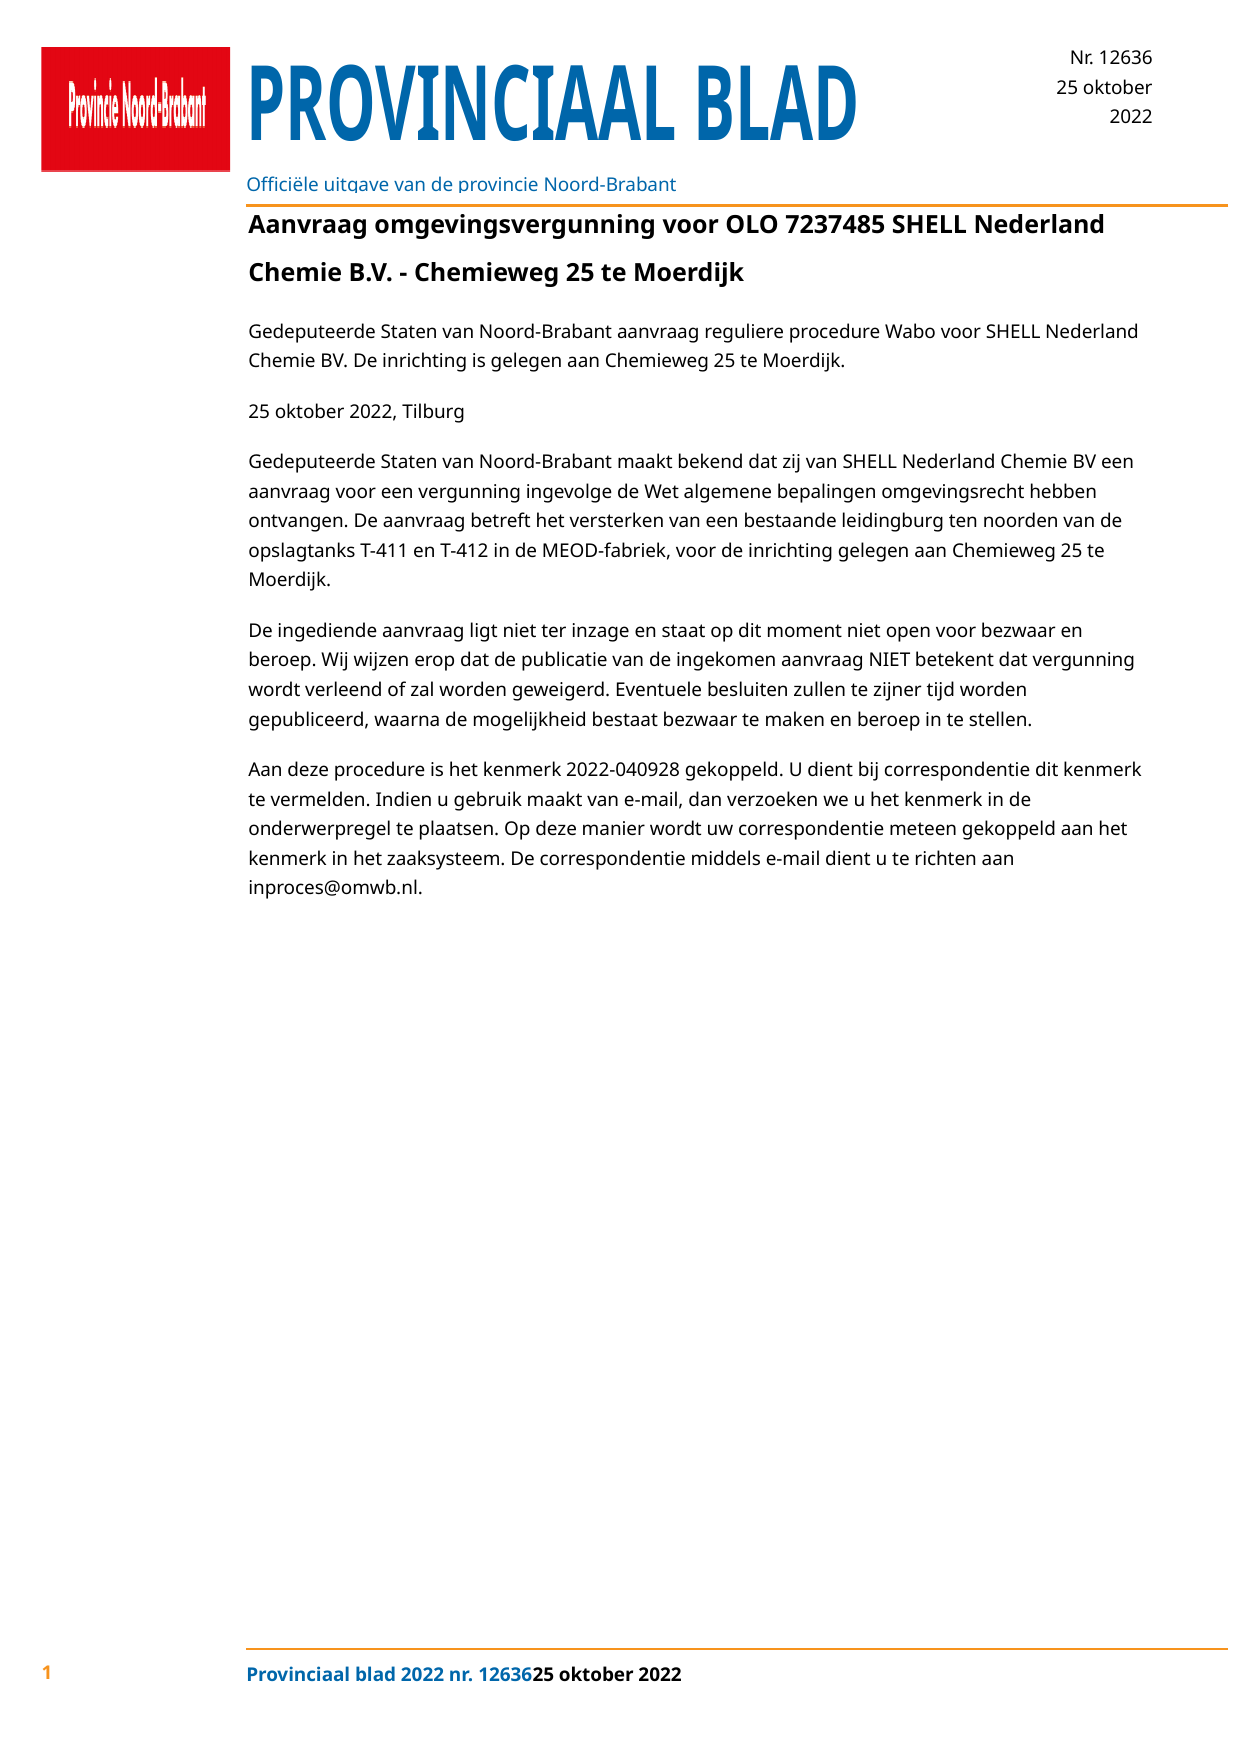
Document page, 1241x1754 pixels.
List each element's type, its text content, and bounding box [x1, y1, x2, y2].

text Gedeputeerde Staten van Noord-Brabant aanvraag reguliere procedure Wabo voor SHELL Nederland Chemie BV. De inrichting is gelegen aan Chemieweg 25 te Moerdijk. [248, 318, 1152, 373]
text Aan deze procedure is het kenmerk 2022-040928 gekoppeld. U dient bij correspondentie dit kenmerk te vermelden. Indien u gebruik maakt van e-mail, dan verzoeken we u het kenmerk in de onderwerpregel te plaatsen. Op deze manier wordt uw correspondentie meteen gekoppeld aan het kenmerk in het zaaksysteem. De correspondentie middels e-mail dient u te richten aan inproces@omwb.nl. [248, 756, 1152, 900]
text Gedeputeerde Staten van Noord-Brabant maakt bekend dat zij van SHELL Nederland Chemie BV een aanvraag voor een vergunning ingevolge de Wet algemene bepalingen omgevingsrecht hebben ontvangen. De aanvraag betreft het versterken van een bestaande leidingburg ten noorden van de opslagtanks T-411 en T-412 in de MEOD-fabriek, voor de inrichting gelegen aan Chemieweg 25 te Moerdijk. [248, 448, 1152, 592]
text 25 oktober 2022, Tilburg [248, 398, 1152, 424]
picture [41, 47, 231, 172]
text Aanvraag omgevingsvergunning voor OLO 7237485 SHELL Nederland Chemie B.V. - Chemieweg 25 te Moerdijk [248, 207, 1152, 288]
text De ingediende aanvraag ligt niet ter inzage en staat op dit moment niet open voor bezwaar en beroep. Wij wijzen erop dat de publicatie van de ingekomen aanvraag NIET betekent dat vergunning wordt verleend of zal worden geweigerd. Eventuele besluiten zullen te zijner tijd worden gepubliceerd, waarna de mogelijkheid bestaat bezwaar te maken en beroep in te stellen. [248, 617, 1152, 732]
